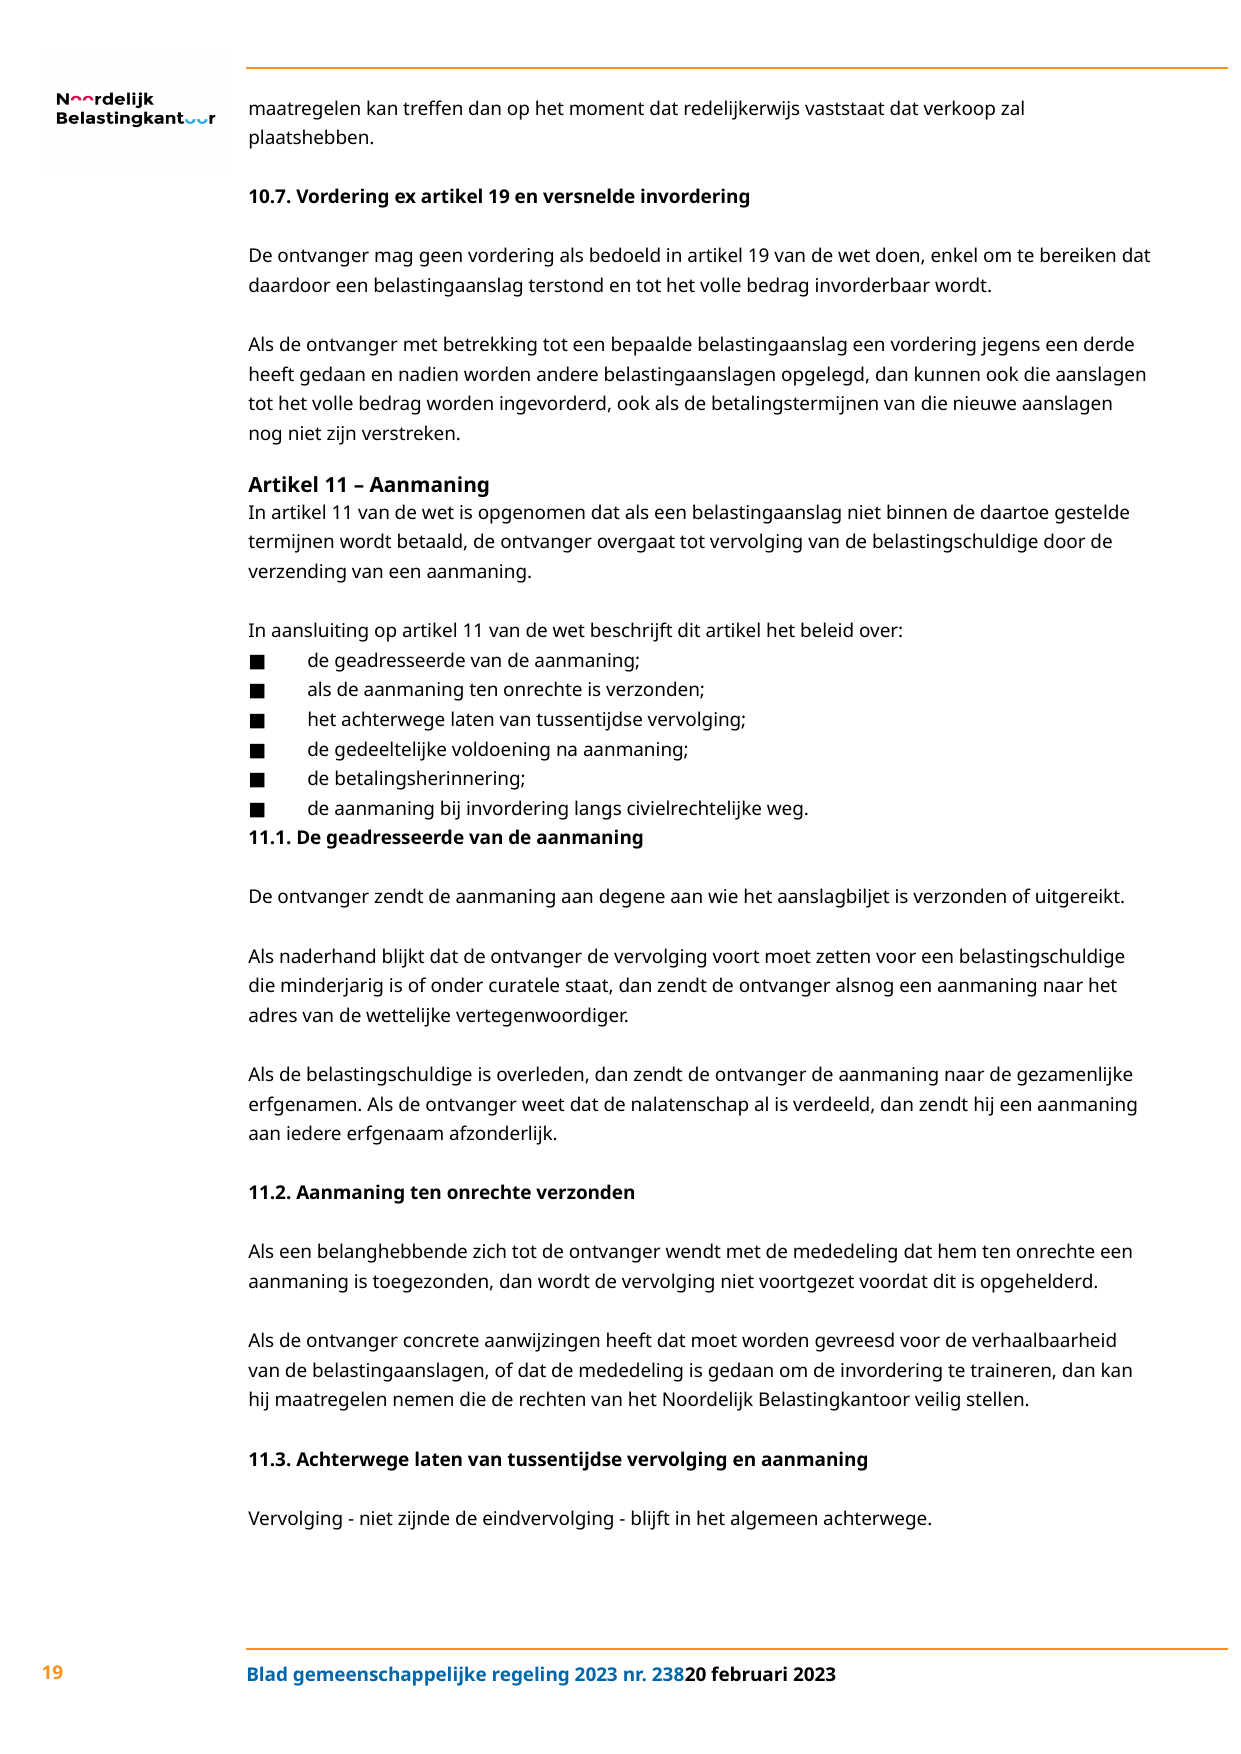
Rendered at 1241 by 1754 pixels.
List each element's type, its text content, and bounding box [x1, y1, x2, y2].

text Als naderhand blijkt dat de ontvanger de vervolging voort moet zetten voor een belastingschuldige die minderjarig is of onder curatele staat, dan zendt de ontvanger alsnog een aanmaning naar het adres van de wettelijke vertegenwoordiger. [248, 943, 1152, 1028]
text In artikel 11 van de wet is opgenomen dat als een belastingaanslag niet binnen de daartoe gestelde termijnen wordt betaald, de ontvanger overgaat tot vervolging van de belastingschuldige door de verzending van een aanmaning. [248, 499, 1152, 584]
text De ontvanger mag geen vordering als bedoeld in artikel 19 van de wet doen, enkel om te bereiken dat daardoor een belastingaanslag terstond en tot het volle bedrag invorderbaar wordt. [248, 243, 1152, 298]
list de gedeeltelijke voldoening na aanmaning; [248, 736, 1152, 761]
text Als de ontvanger met betrekking tot een bepaalde belastingaanslag een vordering jegens een derde heeft gedaan en nadien worden andere belastingaanslagen opgelegd, dan kunnen ook die aanslagen tot het volle bedrag worden ingevorderd, ook als de betalingstermijnen van die nieuwe aanslagen nog niet zijn verstreken. [248, 331, 1152, 446]
list de betalingsherinnering; [248, 765, 1152, 791]
list de geadresseerde van de aanmaning; [248, 647, 1152, 673]
text maatregelen kan treffen dan op het moment dat redelijkerwijs vaststaat dat verkoop zal plaatshebben. [248, 95, 1152, 150]
list als de aanmaning ten onrechte is verzonden; [248, 677, 1152, 702]
text 11.2. Aanmaning ten onrechte verzonden [248, 1179, 1152, 1205]
picture [41, 47, 231, 172]
text Artikel 11 – Aanmaning [248, 471, 1152, 499]
text 11.3. Achterwege laten van tussentijdse vervolging en aanmaning [248, 1446, 1152, 1471]
text Als de belastingschuldige is overleden, dan zendt de ontvanger de aanmaning naar de gezamenlijke erfgenamen. Als de ontvanger weet dat de nalatenschap al is verdeeld, dan zendt hij een aanmaning aan iedere erfgenaam afzonderlijk. [248, 1061, 1152, 1146]
text Vervolging - niet zijnde de eindvervolging - blijft in het algemeen achterwege. [248, 1505, 1152, 1531]
text Als een belanghebbende zich tot de ontvanger wendt met de mededeling dat hem ten onrechte een aanmaning is toegezonden, dan wordt de vervolging niet voortgezet voordat dit is opgehelderd. [248, 1239, 1152, 1294]
text Als de ontvanger concrete aanwijzingen heeft dat moet worden gevreesd voor de verhaalbaarheid van de belastingaanslagen, of dat de mededeling is gedaan om de invordering te traineren, dan kan hij maatregelen nemen die de rechten van het Noordelijk Belastingkantoor veilig stellen. [248, 1327, 1152, 1412]
text De ontvanger zendt de aanmaning aan degene aan wie het aanslagbiljet is verzonden of uitgereikt. [248, 884, 1152, 909]
list het achterwege laten van tussentijdse vervolging; [248, 706, 1152, 732]
list de aanmaning bij invordering langs civielrechtelijke weg. [248, 795, 1152, 821]
text 11.1. De geadresseerde van de aanmaning [248, 824, 1152, 850]
text In aansluiting op artikel 11 van de wet beschrijft dit artikel het beleid over: [248, 617, 1152, 643]
text 10.7. Vordering ex artikel 19 en versnelde invordering [248, 183, 1152, 209]
